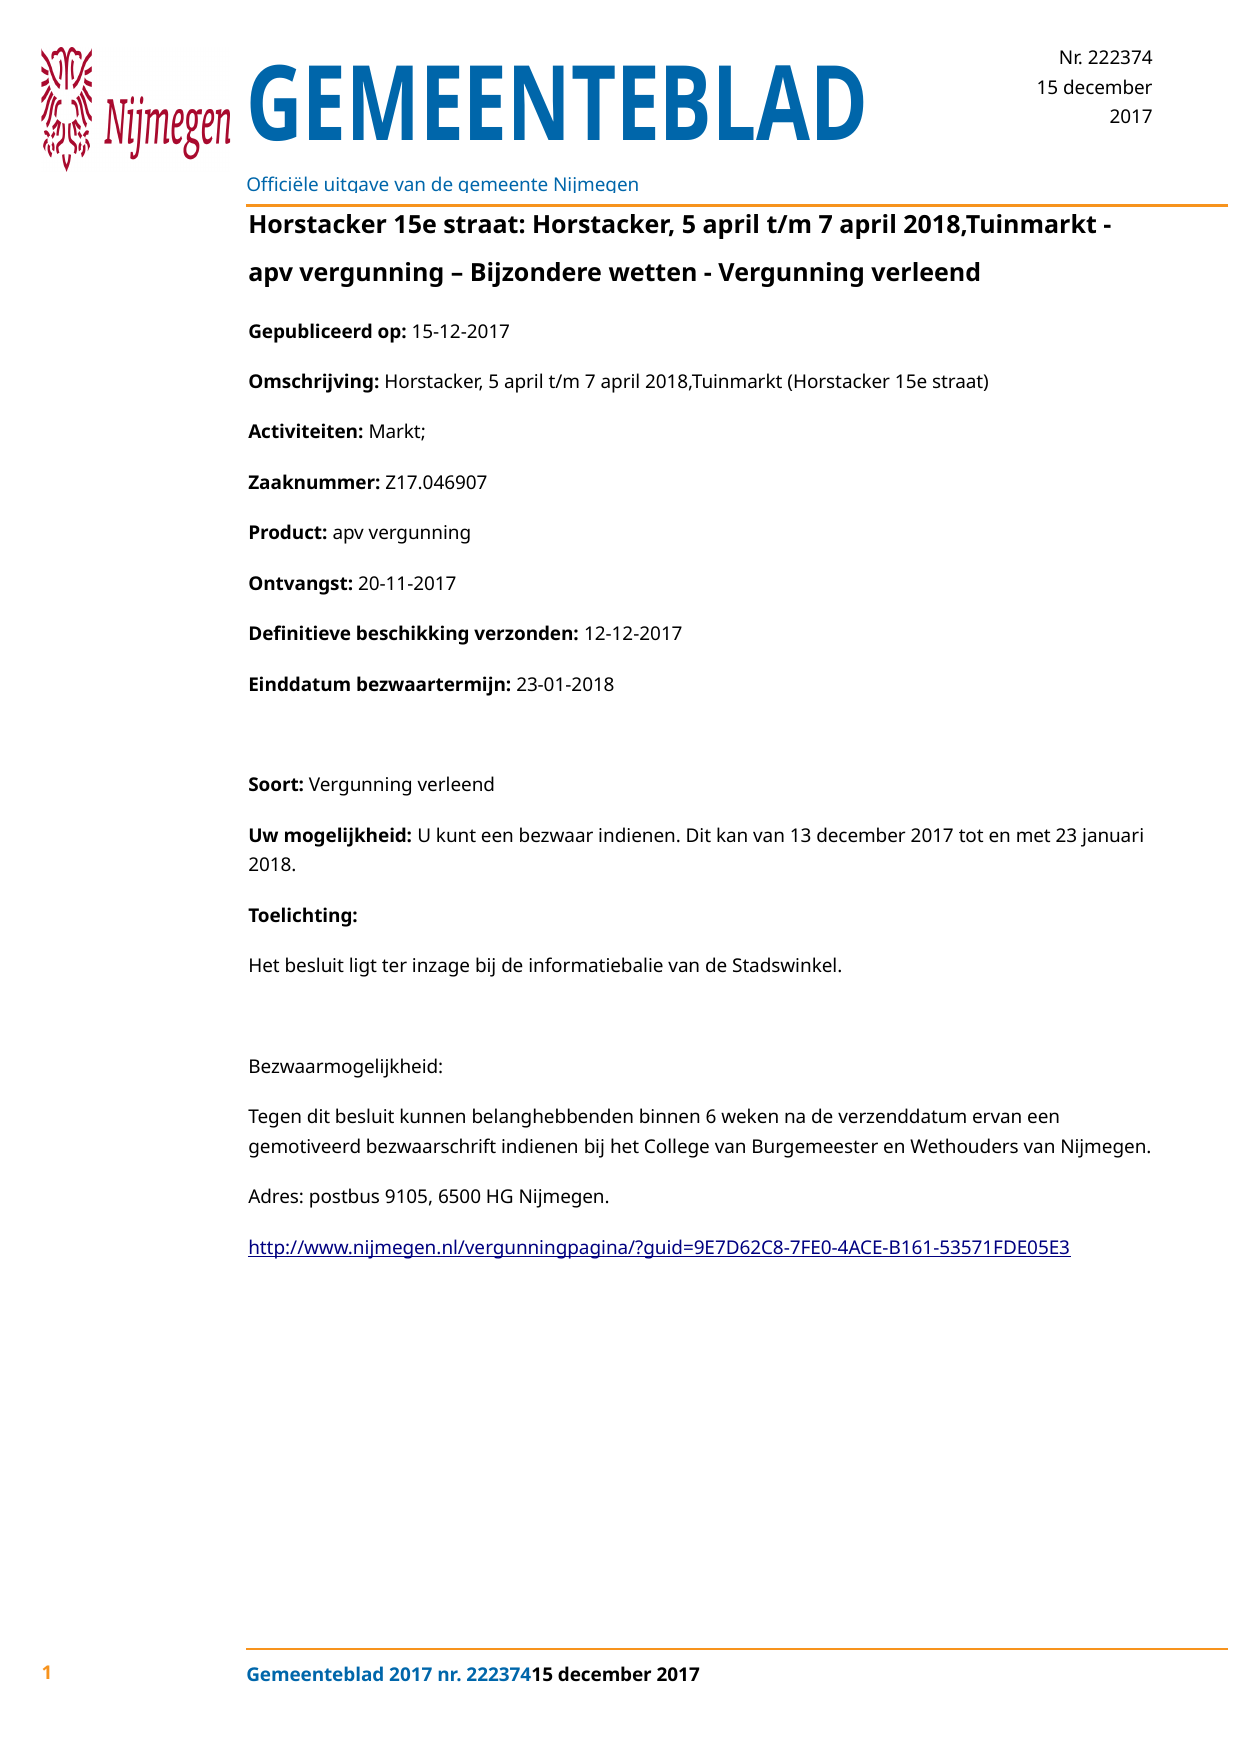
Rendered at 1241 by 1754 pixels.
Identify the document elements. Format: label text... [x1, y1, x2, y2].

text Einddatum bezwaartermijn: 23-01-2018 [248, 671, 1152, 697]
text Gepubliceerd op: 15-12-2017 [248, 318, 1152, 344]
text Product: apv vergunning [248, 519, 1152, 545]
text Zaaknummer: Z17.046907 [248, 469, 1152, 495]
text Ontvangst: 20-11-2017 [248, 570, 1152, 596]
text Omschrijving: Horstacker, 5 april t/m 7 april 2018,Tuinmarkt (Horstacker 15e straat) [248, 368, 1152, 394]
text Definitieve beschikking verzonden: 12-12-2017 [248, 620, 1152, 646]
text Soort: Vergunning verleend [248, 772, 1152, 797]
text Bezwaarmogelijkheid: [248, 1053, 1152, 1079]
picture [41, 47, 231, 172]
text Het besluit ligt ter inzage bij de informatiebalie van de Stadswinkel. [248, 952, 1152, 978]
text Uw mogelijkheid: U kunt een bezwaar indienen. Dit kan van 13 december 2017 tot en met 23 januari 2018. [248, 822, 1152, 877]
text Activiteiten: Markt; [248, 419, 1152, 444]
text http://www.nijmegen.nl/vergunningpagina/?guid=9E7D62C8-7FE0-4ACE-B161-53571FDE05E3 [248, 1234, 1152, 1260]
text Adres: postbus 9105, 6500 HG Nijmegen. [248, 1184, 1152, 1209]
text Tegen dit besluit kunnen belanghebbenden binnen 6 weken na de verzenddatum ervan een gemotiveerd bezwaarschrift indienen bij het College van Burgemeester en Wethouders van Nijmegen. [248, 1104, 1152, 1159]
text Toelichting: [248, 902, 1152, 928]
text Horstacker 15e straat: Horstacker, 5 april t/m 7 april 2018,Tuinmarkt - apv vergunning – Bijzondere wetten - Vergunning verleend [248, 207, 1152, 288]
